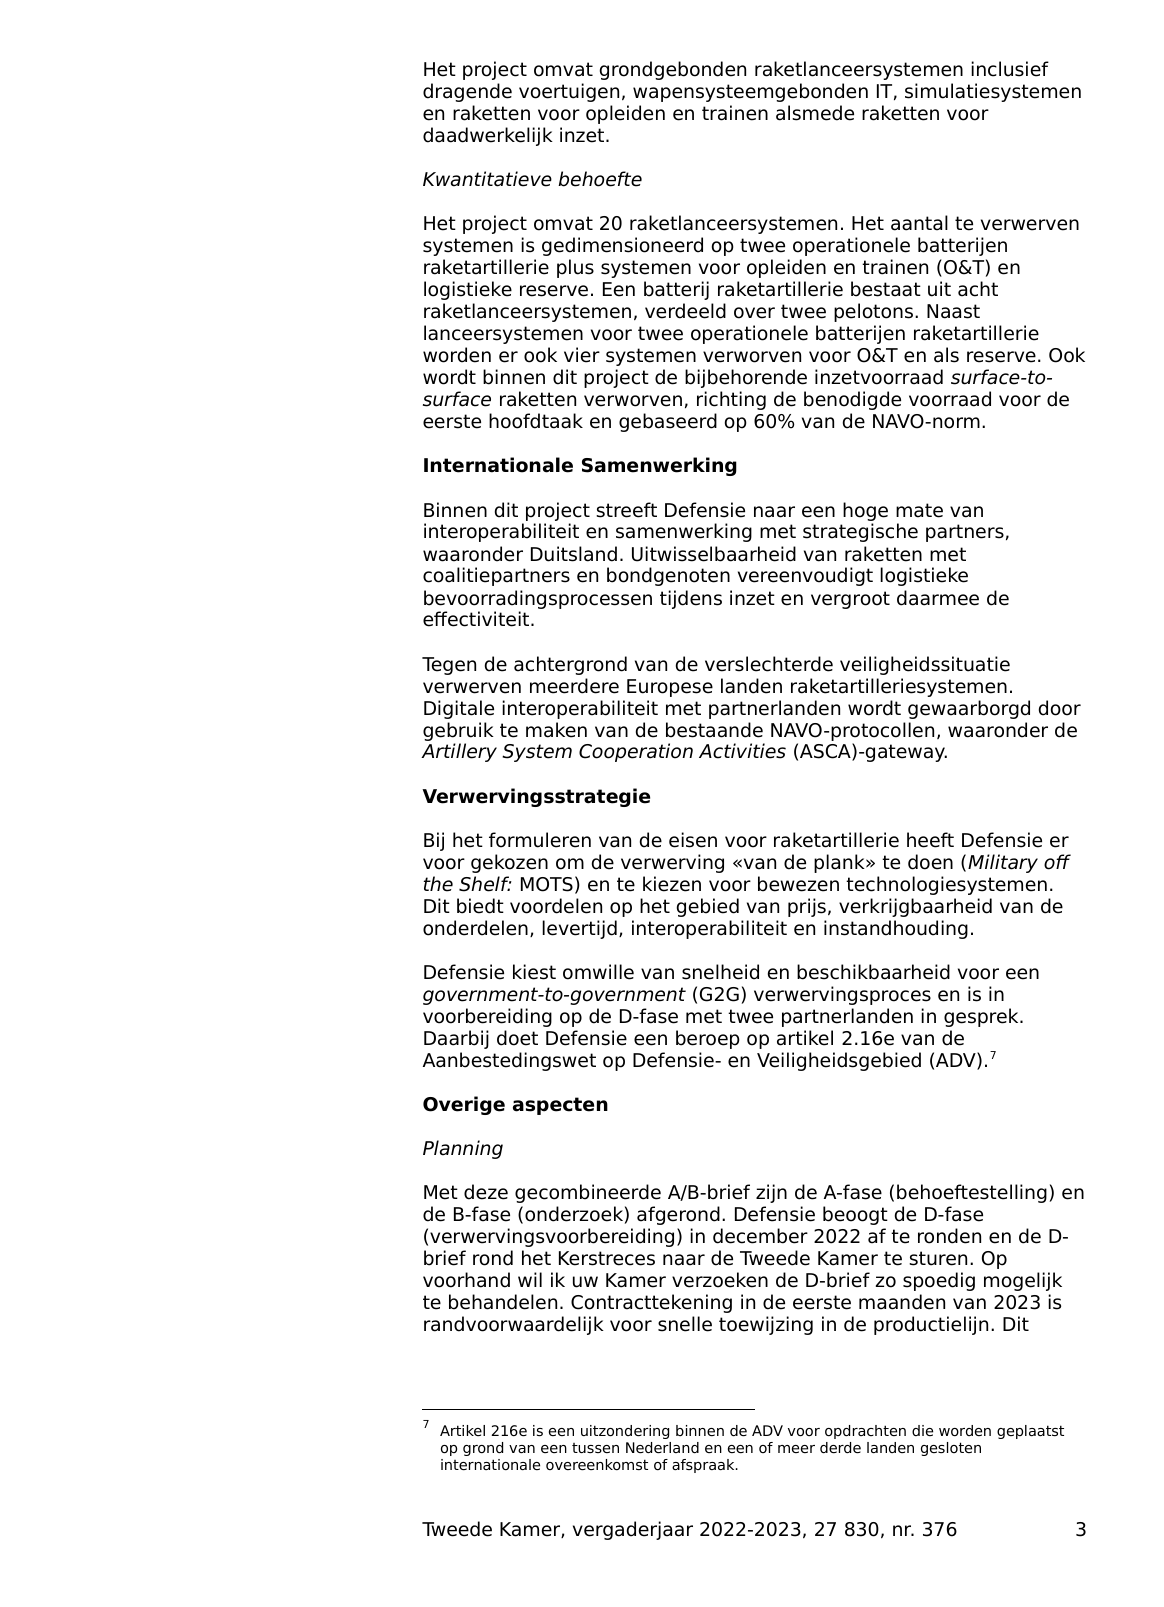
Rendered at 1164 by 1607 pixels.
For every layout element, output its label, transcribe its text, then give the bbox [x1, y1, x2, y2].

subtitle Planning [422, 1138, 1087, 1160]
subtitle Overige aspecten [422, 1094, 1087, 1116]
subtitle Kwantitatieve behoefte [422, 169, 1087, 191]
text Het project omvat grondgebonden raketlanceersystemen inclusief dragende voertuigen, wapensysteemgebonden IT, simulatiesystemen en raketten voor opleiden en trainen alsmede raketten voor daadwerkelijk inzet. [422, 59, 1087, 147]
text Binnen dit project streeft Defensie naar een hoge mate van interoperabiliteit en samenwerking met strategische partners, waaronder Duitsland. Uitwisselbaarheid van raketten met coalitiepartners en bondgenoten vereenvoudigt logistieke bevoorradingsprocessen tijdens inzet en vergroot daarmee de effectiviteit. [422, 499, 1087, 631]
subtitle Internationale Samenwerking [422, 455, 1087, 477]
text Tegen de achtergrond van de verslechterde veiligheidssituatie verwerven meerdere Europese landen raketartilleriesystemen. Digitale interoperabiliteit met partnerlanden wordt gewaarborgd door gebruik te maken van de bestaande NAVO-protocollen, waaronder de Artillery System Cooperation Activities (ASCA)-gateway. [422, 653, 1087, 763]
text Bij het formuleren van de eisen voor raketartillerie heeft Defensie er voor gekozen om de verwerving «van de plank» te doen (Military off the Shelf: MOTS) en te kiezen voor bewezen technologiesystemen. Dit biedt voordelen op het gebied van prijs, verkrijgbaarheid van de onderdelen, levertijd, interoperabiliteit en instandhouding. [422, 830, 1087, 940]
text Artikel 216e is een uitzondering binnen de ADV voor opdrachten die worden geplaatst op grond van een tussen Nederland en een of meer derde landen gesloten internationale overeenkomst of afspraak. [422, 1418, 1087, 1474]
subtitle Verwervingsstrategie [422, 786, 1087, 808]
text Het project omvat 20 raketlanceersystemen. Het aantal te verwerven systemen is gedimensioneerd op twee operationele batterijen raketartillerie plus systemen voor opleiden en trainen (O&T) en logistieke reserve. Een batterij raketartillerie bestaat uit acht raketlanceersystemen, verdeeld over twee pelotons. Naast lanceersystemen voor twee operationele batterijen raketartillerie worden er ook vier systemen verworven voor O&T en als reserve. Ook wordt binnen dit project de bijbehorende inzetvoorraad surface-to-surface raketten verworven, richting de benodigde voorraad voor de eerste hoofdtaak en gebaseerd op 60% van de NAVO-norm. [422, 213, 1087, 433]
text Defensie kiest omwille van snelheid en beschikbaarheid voor een government-to-government (G2G) verwervingsproces en is in voorbereiding op de D-fase met twee partnerlanden in gesprek. Daarbij doet Defensie een beroep op artikel 2.16e van de Aanbestedingswet op Defensie- en Veiligheidsgebied (ADV). [422, 962, 1087, 1072]
text Met deze gecombineerde A/B-brief zijn de A-fase (behoeftestelling) en de B-fase (onderzoek) afgerond. Defensie beoogt de D-fase (verwervingsvoorbereiding) in december 2022 af te ronden en de D-brief rond het Kerstreces naar de Tweede Kamer te sturen. Op voorhand wil ik uw Kamer verzoeken de D-brief zo spoedig mogelijk te behandelen. Contracttekening in de eerste maanden van 2023 is randvoorwaardelijk voor snelle toewijzing in de productielijn. Dit [422, 1182, 1087, 1336]
